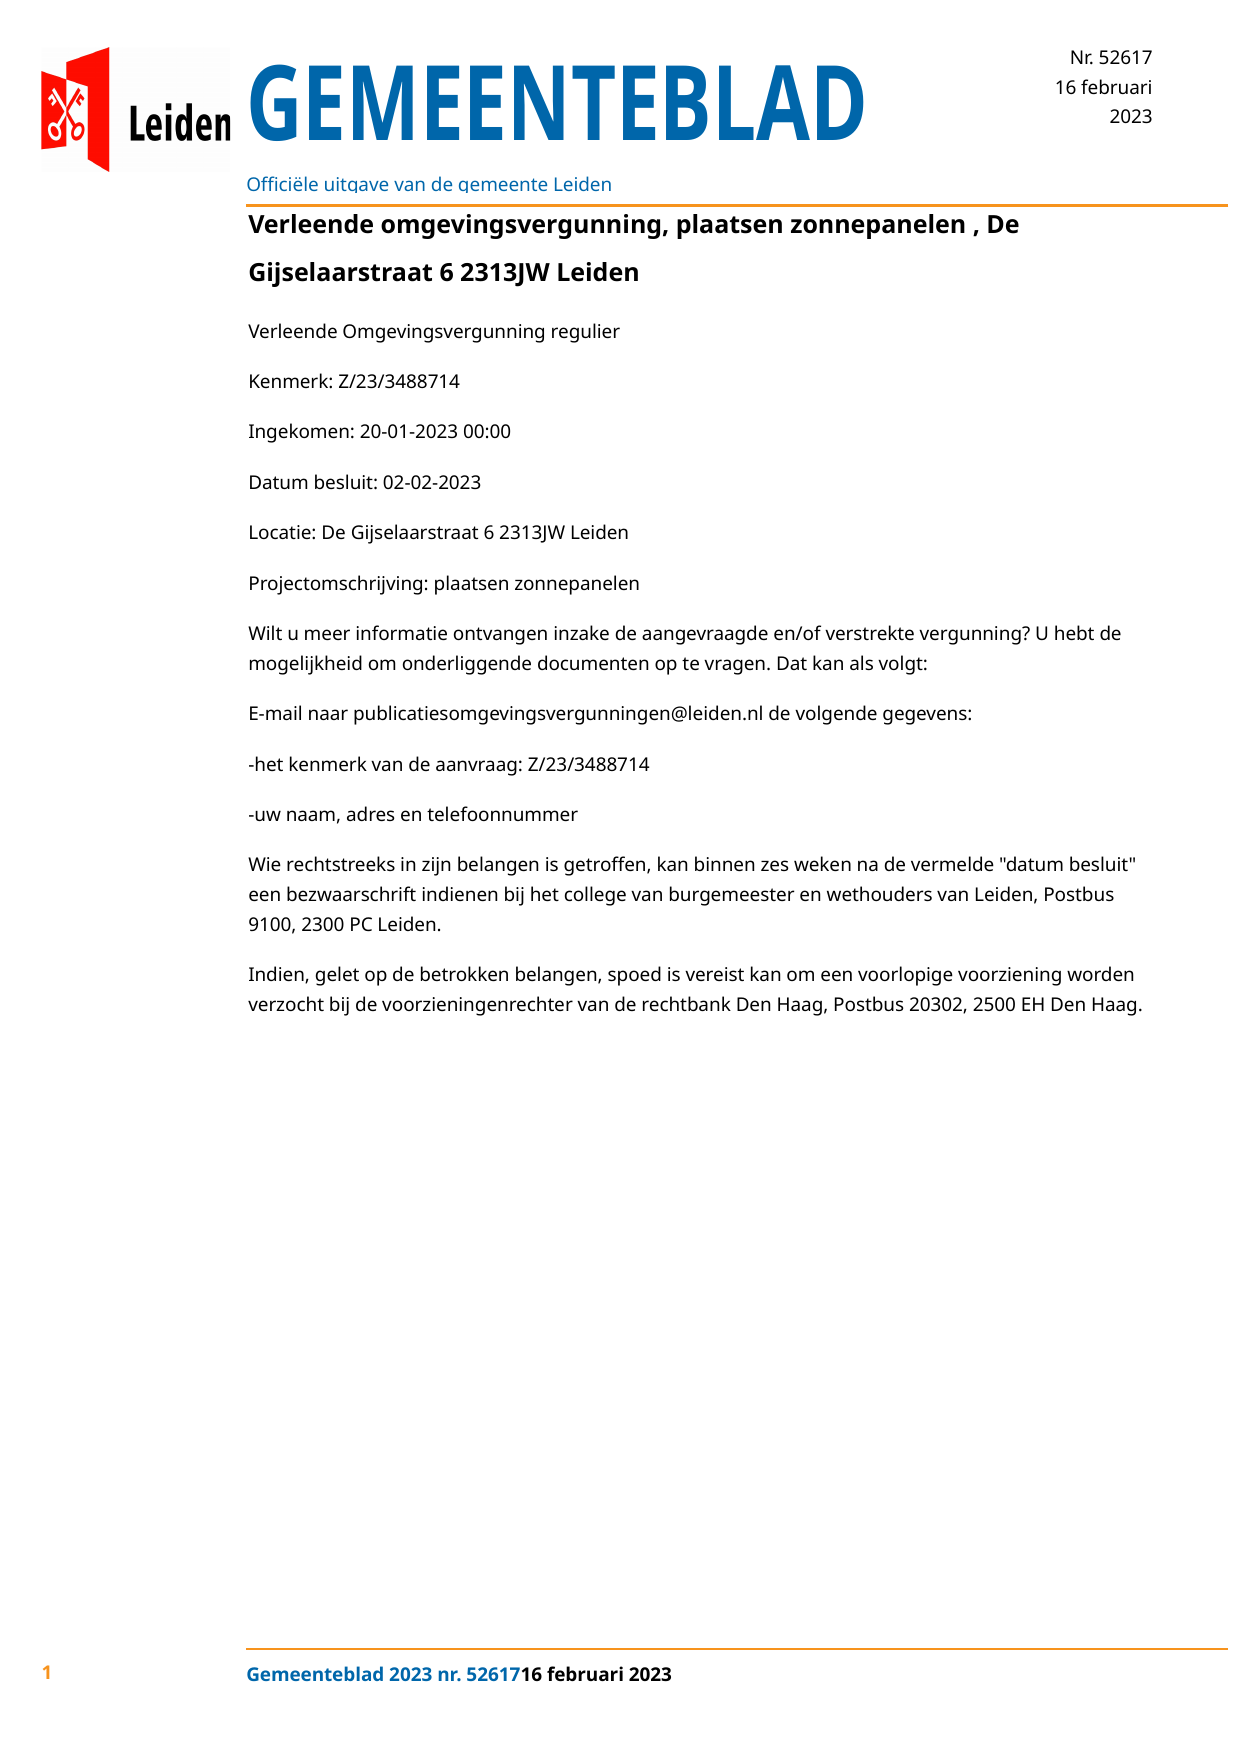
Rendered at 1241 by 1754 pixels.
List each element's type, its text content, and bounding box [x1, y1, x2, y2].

text -het kenmerk van de aanvraag: Z/23/3488714 [248, 751, 1152, 777]
text -uw naam, adres en telefoonnummer [248, 801, 1152, 827]
text Kenmerk: Z/23/3488714 [248, 368, 1152, 394]
text Wilt u meer informatie ontvangen inzake de aangevraagde en/of verstrekte vergunning? U hebt de mogelijkheid om onderliggende documenten op te vragen. Dat kan als volgt: [248, 620, 1152, 676]
text Verleende omgevingsvergunning, plaatsen zonnepanelen , De Gijselaarstraat 6 2313JW Leiden [248, 207, 1152, 288]
text Ingekomen: 20-01-2023 00:00 [248, 419, 1152, 444]
text Wie rechtstreeks in zijn belangen is getroffen, kan binnen zes weken na de vermelde "datum besluit" een bezwaarschrift indienen bij het college van burgemeester en wethouders van Leiden, Postbus 9100, 2300 PC Leiden. [248, 852, 1152, 937]
text Projectomschrijving: plaatsen zonnepanelen [248, 570, 1152, 596]
text Datum besluit: 02-02-2023 [248, 469, 1152, 495]
text Verleende Omgevingsvergunning regulier [248, 318, 1152, 344]
text E-mail naar publicatiesomgevingsvergunningen@leiden.nl de volgende gegevens: [248, 700, 1152, 726]
text Indien, gelet op de betrokken belangen, spoed is vereist kan om een voorlopige voorziening worden verzocht bij de voorzieningenrechter van de rechtbank Den Haag, Postbus 20302, 2500 EH Den Haag. [248, 961, 1152, 1017]
picture [41, 47, 231, 172]
text Locatie: De Gijselaarstraat 6 2313JW Leiden [248, 519, 1152, 545]
